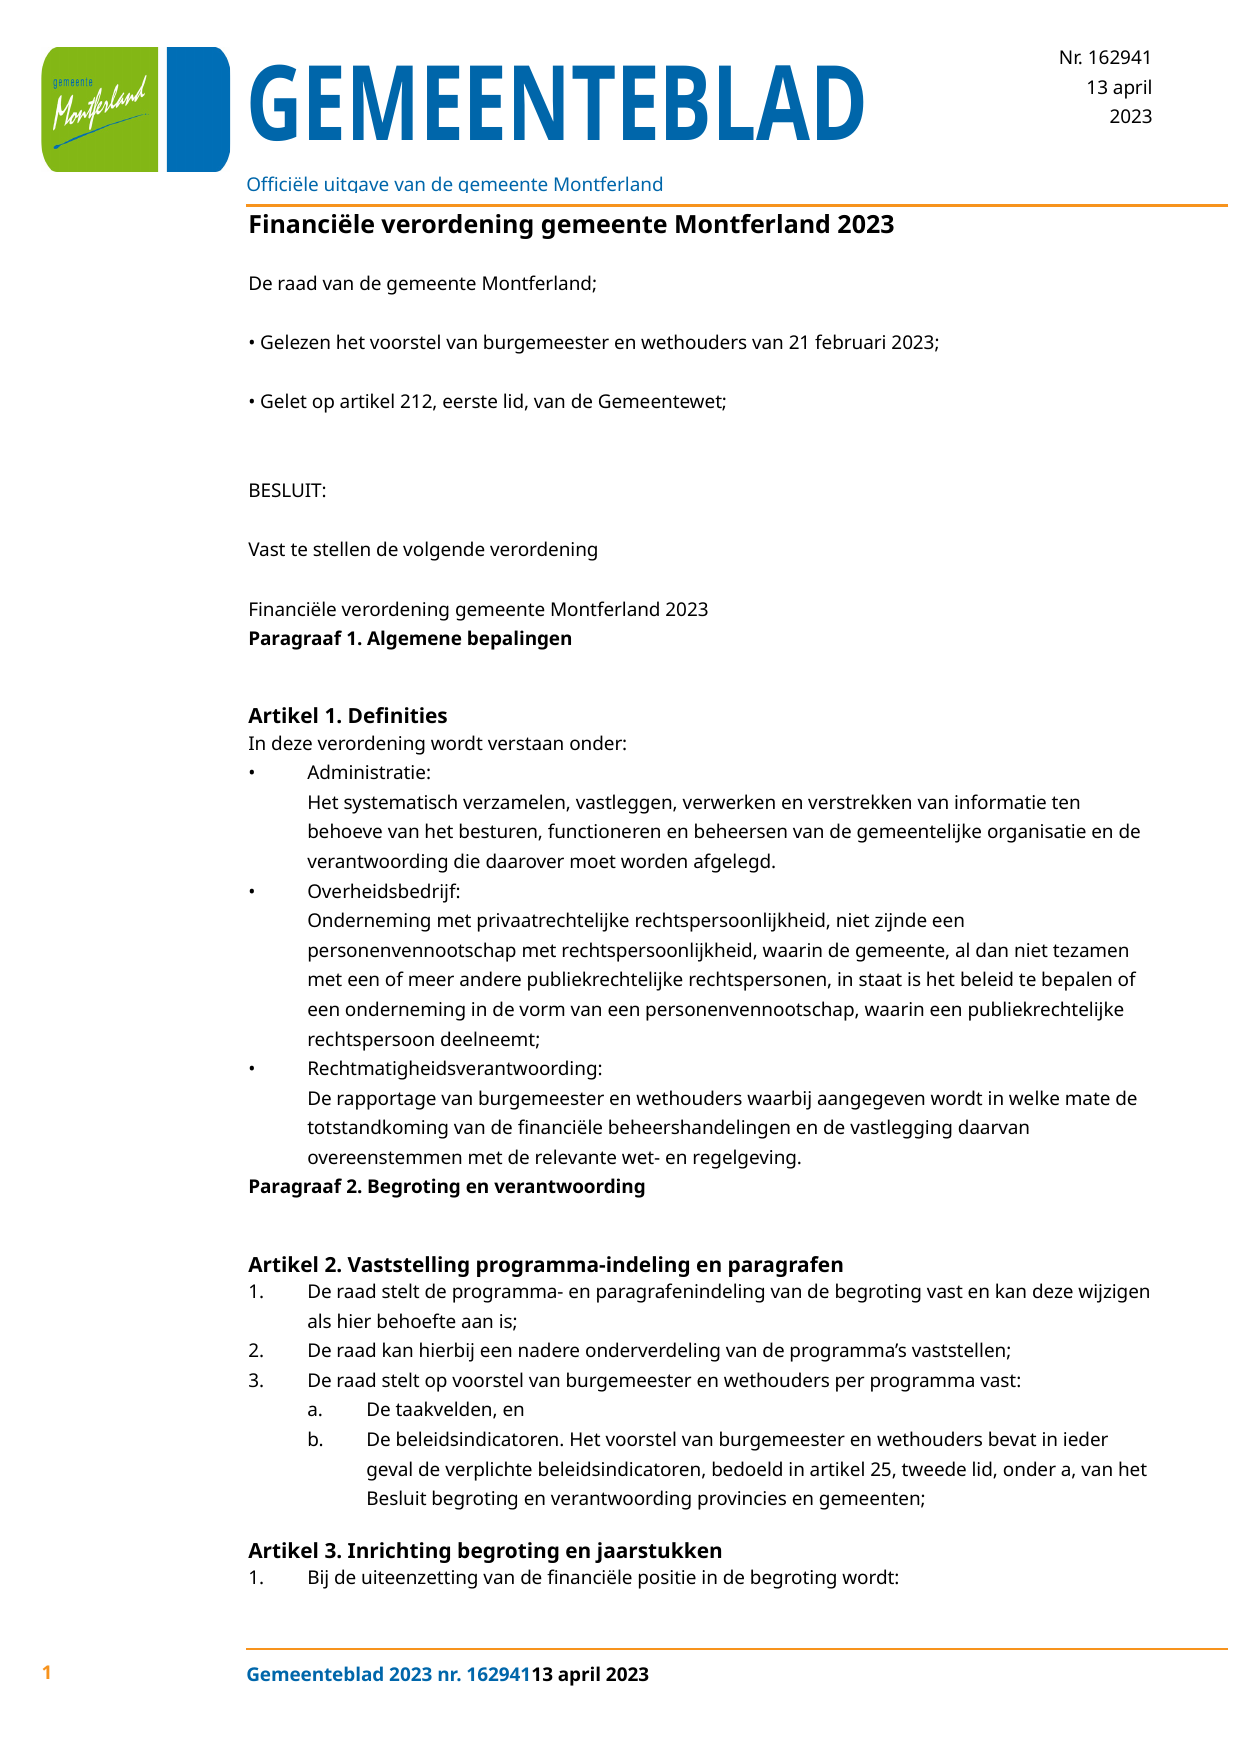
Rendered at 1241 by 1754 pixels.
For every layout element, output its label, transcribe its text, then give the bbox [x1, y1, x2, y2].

list Overheidsbedrijf: [248, 878, 1152, 903]
list De raad kan hierbij een nadere onderverdeling van de programma’s vaststellen; [248, 1337, 1152, 1363]
list Bij de uiteenzetting van de financiële positie in de begroting wordt: [248, 1564, 1152, 1590]
text Vast te stellen de volgende verordening [248, 537, 1152, 562]
list Onderneming met privaatrechtelijke rechtspersoonlijkheid, niet zijnde een personenvennootschap met rechtspersoonlijkheid, waarin de gemeente, al dan niet tezamen met een of meer andere publiekrechtelijke rechtspersonen, in staat is het beleid te bepalen of een onderneming in de vorm van een personenvennootschap, waarin een publiekrechtelijke rechtspersoon deelneemt; [248, 907, 1152, 1051]
text Paragraaf 1. Algemene bepalingen [248, 625, 1152, 651]
text Artikel 1. Definities [248, 701, 1152, 730]
text • Gelet op artikel 212, eerste lid, van de Gemeentewet; [248, 389, 1152, 414]
list De raad stelt de programma- en paragrafenindeling van de begroting vast en kan deze wijzigen als hier behoefte aan is; [248, 1278, 1152, 1333]
list De taakvelden, en [307, 1397, 1152, 1422]
text Artikel 2. Vaststelling programma-indeling en paragrafen [248, 1250, 1152, 1278]
list De rapportage van burgemeester en wethouders waarbij aangegeven wordt in welke mate de totstandkoming van de financiële beheershandelingen en de vastlegging daarvan overeenstemmen met de relevante wet- en regelgeving. [248, 1085, 1152, 1170]
text In deze verordening wordt verstaan onder: [248, 730, 1152, 756]
text De raad van de gemeente Montferland; [248, 270, 1152, 296]
list De beleidsindicatoren. Het voorstel van burgemeester en wethouders bevat in ieder geval de verplichte beleidsindicatoren, bedoeld in artikel 25, tweede lid, onder a, van het Besluit begroting en verantwoording provincies en gemeenten; [307, 1426, 1152, 1511]
text Financiële verordening gemeente Montferland 2023 [248, 596, 1152, 621]
list De raad stelt op voorstel van burgemeester en wethouders per programma vast: [248, 1367, 1152, 1393]
text Financiële verordening gemeente Montferland 2023 [248, 207, 1152, 241]
list Het systematisch verzamelen, vastleggen, verwerken en verstrekken van informatie ten behoeve van het besturen, functioneren en beheersen van de gemeentelijke organisatie en de verantwoording die daarover moet worden afgelegd. [248, 789, 1152, 874]
list Administratie: [248, 759, 1152, 785]
text BESLUIT: [248, 477, 1152, 503]
text • Gelezen het voorstel van burgemeester en wethouders van 21 februari 2023; [248, 329, 1152, 355]
text Paragraaf 2. Begroting en verantwoording [248, 1174, 1152, 1199]
picture [41, 47, 231, 172]
text Artikel 3. Inrichting begroting en jaarstukken [248, 1536, 1152, 1564]
list Rechtmatigheidsverantwoording: [248, 1055, 1152, 1081]
